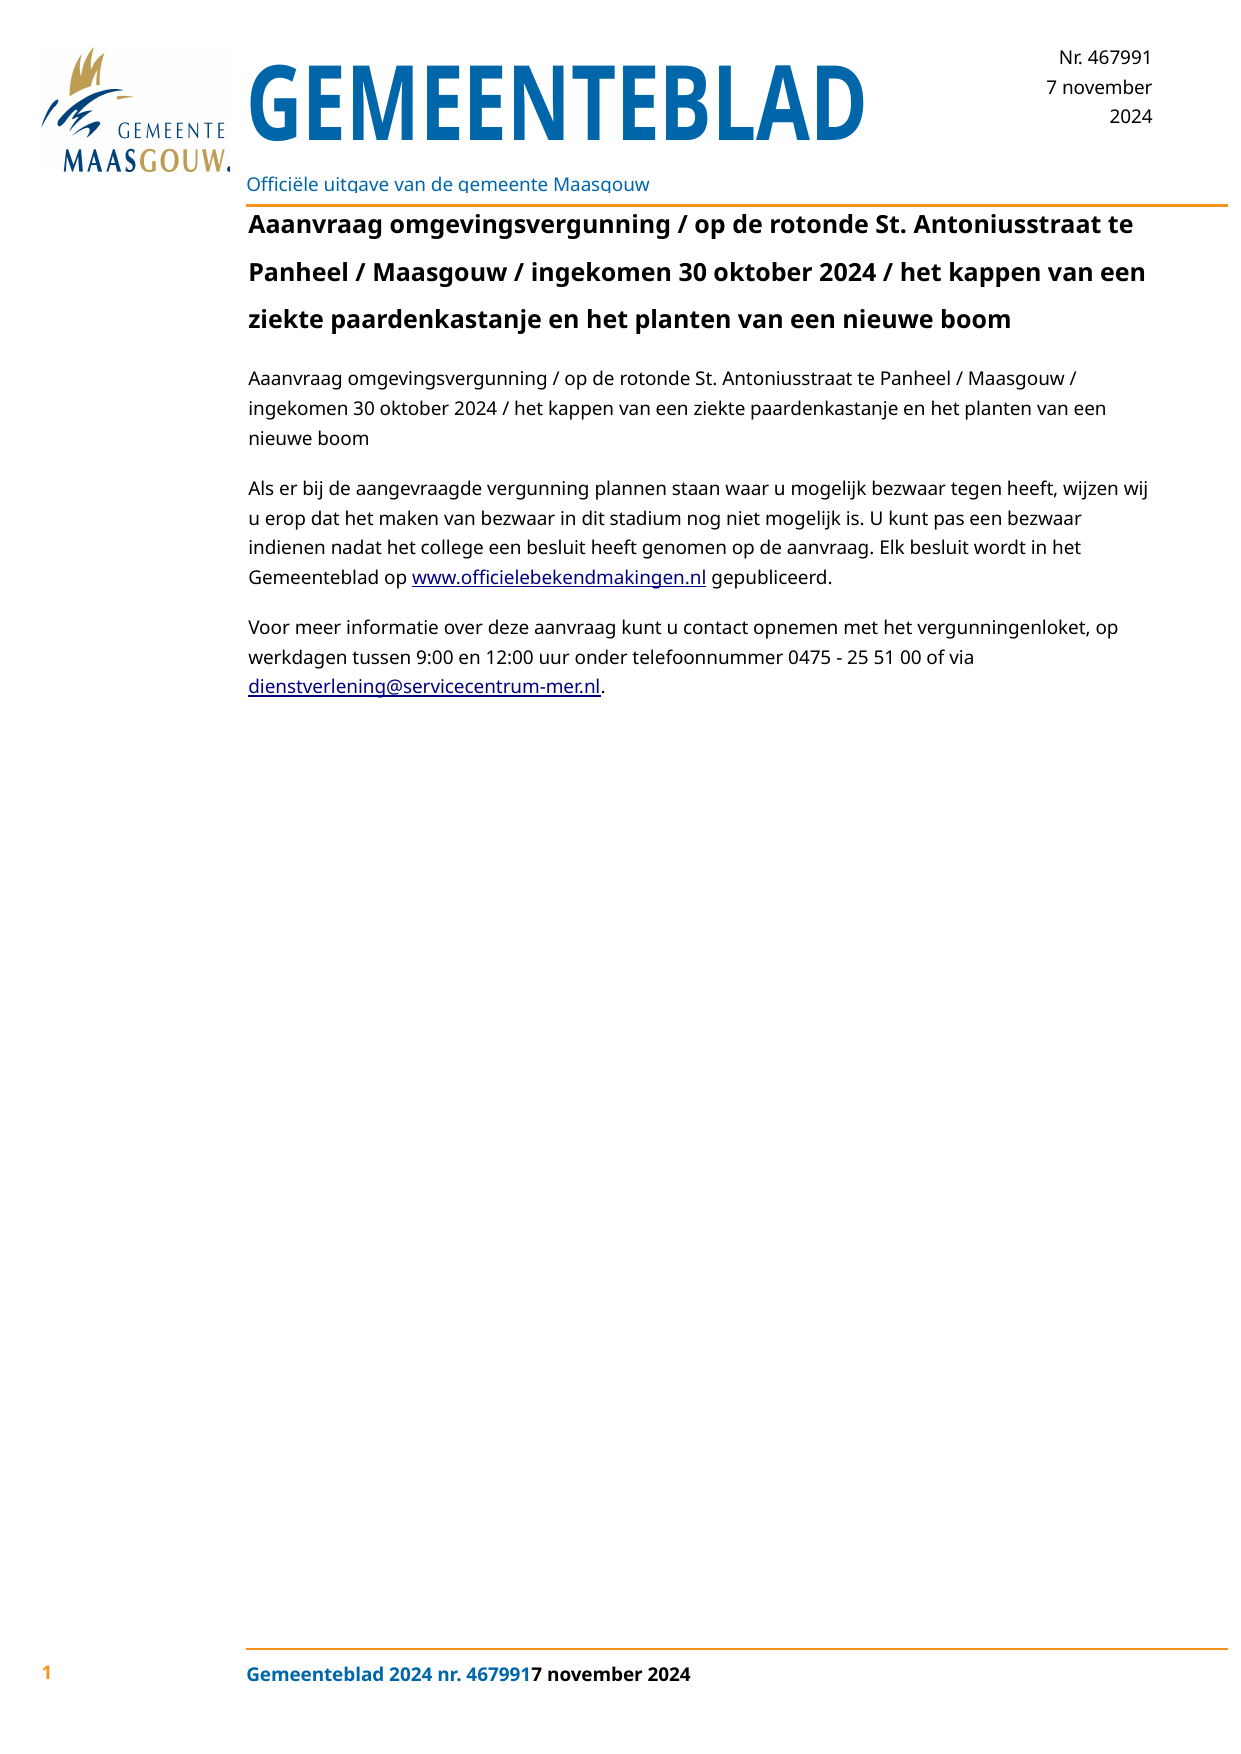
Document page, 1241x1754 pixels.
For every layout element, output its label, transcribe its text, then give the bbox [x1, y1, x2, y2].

picture [41, 47, 231, 172]
text Voor meer informatie over deze aanvraag kunt u contact opnemen met het vergunningenloket, op werkdagen tussen 9:00 en 12:00 uur onder telefoonnummer 0475 - 25 51 00 of via dienstverlening@servicecentrum-mer.nl. [248, 614, 1152, 699]
text Aaanvraag omgevingsvergunning / op de rotonde St. Antoniusstraat te Panheel / Maasgouw / ingekomen 30 oktober 2024 / het kappen van een ziekte paardenkastanje en het planten van een nieuwe boom [248, 366, 1152, 450]
text Aaanvraag omgevingsvergunning / op de rotonde St. Antoniusstraat te Panheel / Maasgouw / ingekomen 30 oktober 2024 / het kappen van een ziekte paardenkastanje en het planten van een nieuwe boom [248, 207, 1152, 336]
text Als er bij de aangevraagde vergunning plannen staan waar u mogelijk bezwaar tegen heeft, wijzen wij u erop dat het maken van bezwaar in dit stadium nog niet mogelijk is. U kunt pas een bezwaar indienen nadat het college een besluit heeft genomen op de aanvraag. Elk besluit wordt in het Gemeenteblad op www.officielebekendmakingen.nl gepubliceerd. [248, 475, 1152, 589]
